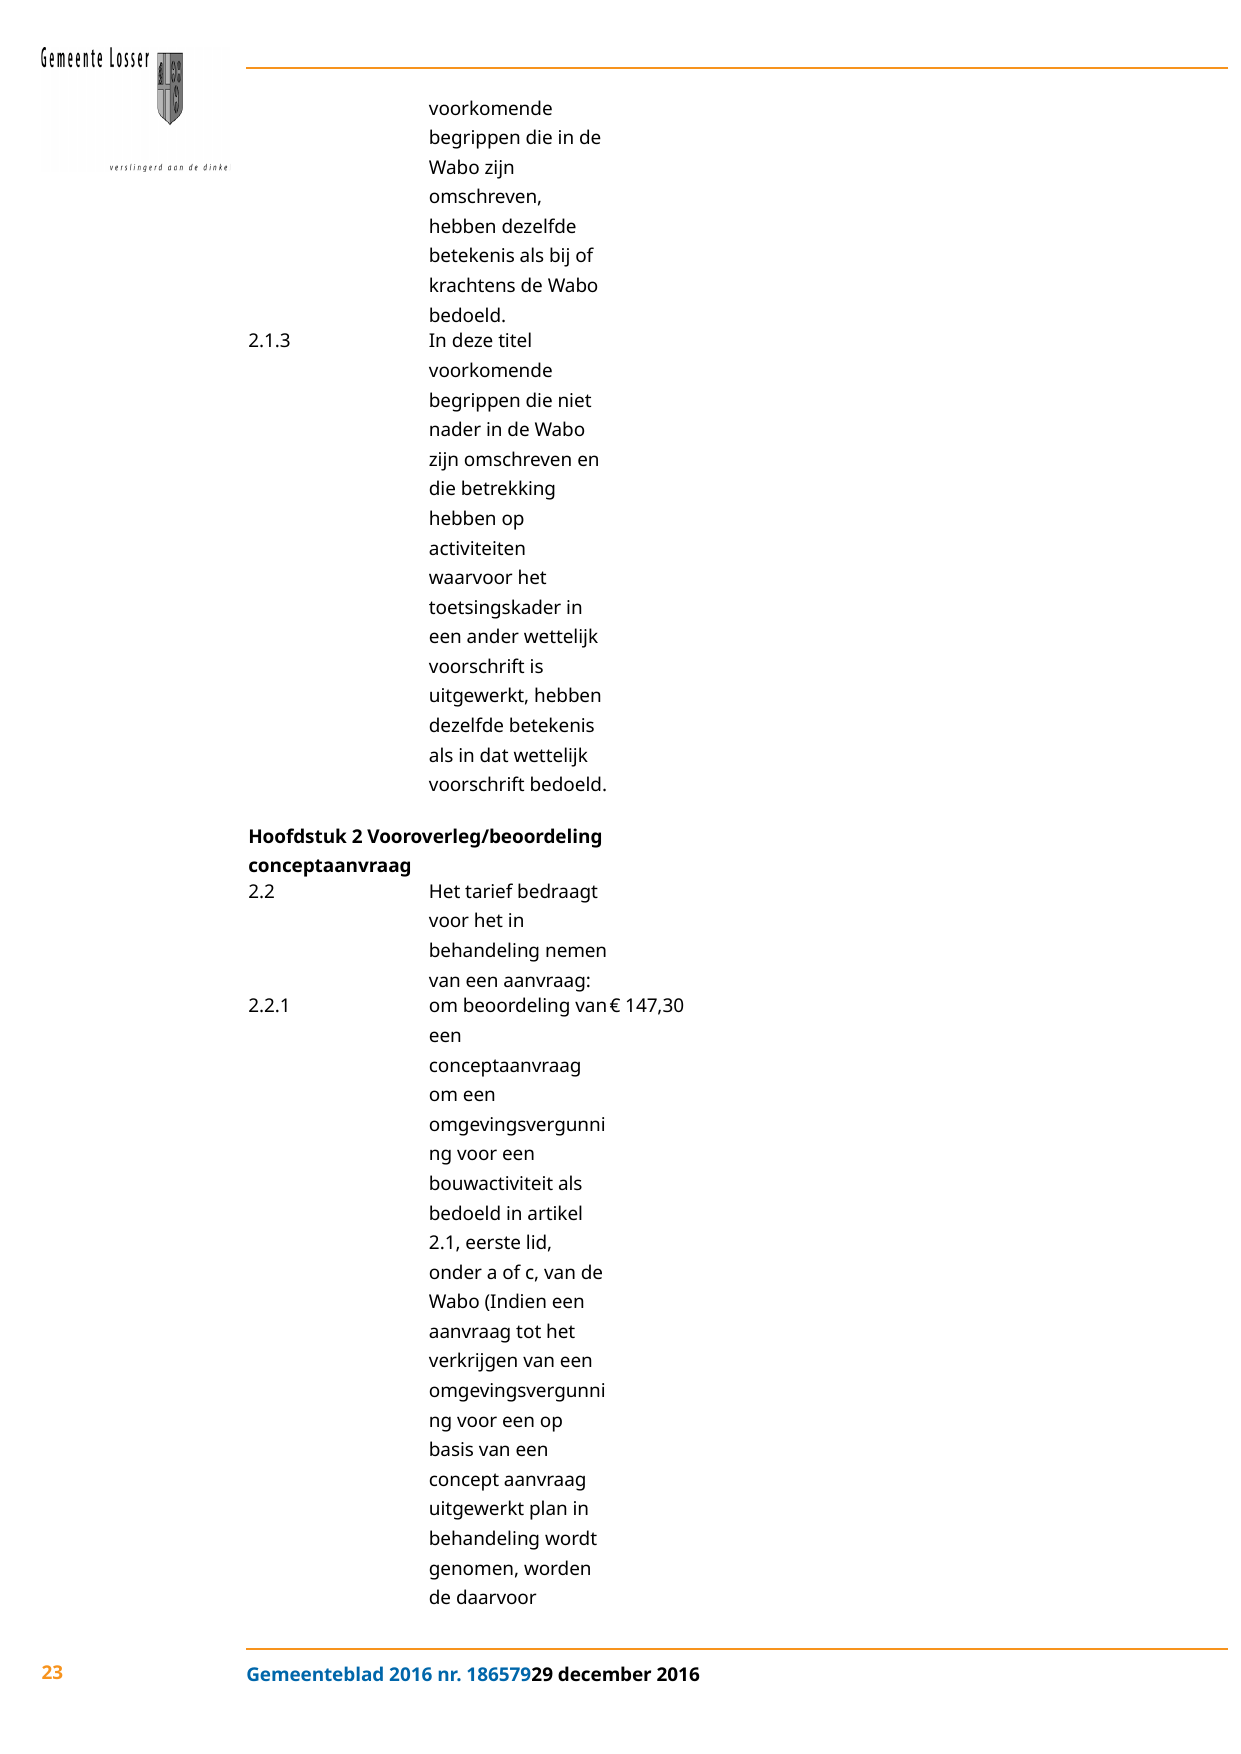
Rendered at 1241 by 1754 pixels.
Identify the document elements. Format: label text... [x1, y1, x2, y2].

table_cell om beoordeling van een conceptaanvraag om een omgevingsvergunning voor een bouwactiviteit als bedoeld in artikel 2.1, eerste lid, onder a of c, van de Wabo (Indien een aanvraag tot het verkrijgen van een omgevingsvergunning voor een op basis van een concept aanvraag uitgewerkt plan in behandeling wordt genomen, worden de daarvoor [429, 993, 609, 1610]
table_cell [790, 95, 971, 328]
table_cell [429, 797, 609, 823]
table_cell [609, 878, 790, 993]
table_cell In deze titel voorkomende begrippen die niet nader in de Wabo zijn omschreven en die betrekking hebben op activiteiten waarvoor het toetsingskader in een ander wettelijk voorschrift is uitgewerkt, hebben dezelfde betekenis als in dat wettelijk voorschrift bedoeld. [429, 328, 609, 797]
table_cell 2.2.1 [248, 993, 429, 1610]
table_cell Hoofdstuk 2 Vooroverleg/beoordeling conceptaanvraag [248, 823, 609, 878]
table_cell voorkomende begrippen die in de Wabo zijn omschreven, hebben dezelfde betekenis als bij of krachtens de Wabo bedoeld. [429, 95, 609, 328]
table_cell 2.1.3 [248, 328, 429, 797]
table_cell [790, 328, 971, 797]
table_cell [248, 797, 429, 823]
table_cell [971, 95, 1152, 328]
table_cell [971, 797, 1152, 823]
table_cell [609, 95, 790, 328]
table_cell [790, 797, 971, 823]
picture [41, 47, 231, 172]
table_cell [609, 797, 790, 823]
table_cell [790, 993, 971, 1610]
table_cell 2.2 [248, 878, 429, 993]
table_cell [609, 328, 790, 797]
table_cell [609, 823, 790, 878]
table_cell Het tarief bedraagt voor het in behandeling nemen van een aanvraag: [429, 878, 609, 993]
table_cell € 147,30 [609, 993, 790, 1610]
table_cell [971, 328, 1152, 797]
table_cell [248, 95, 429, 328]
table_cell [790, 878, 971, 993]
